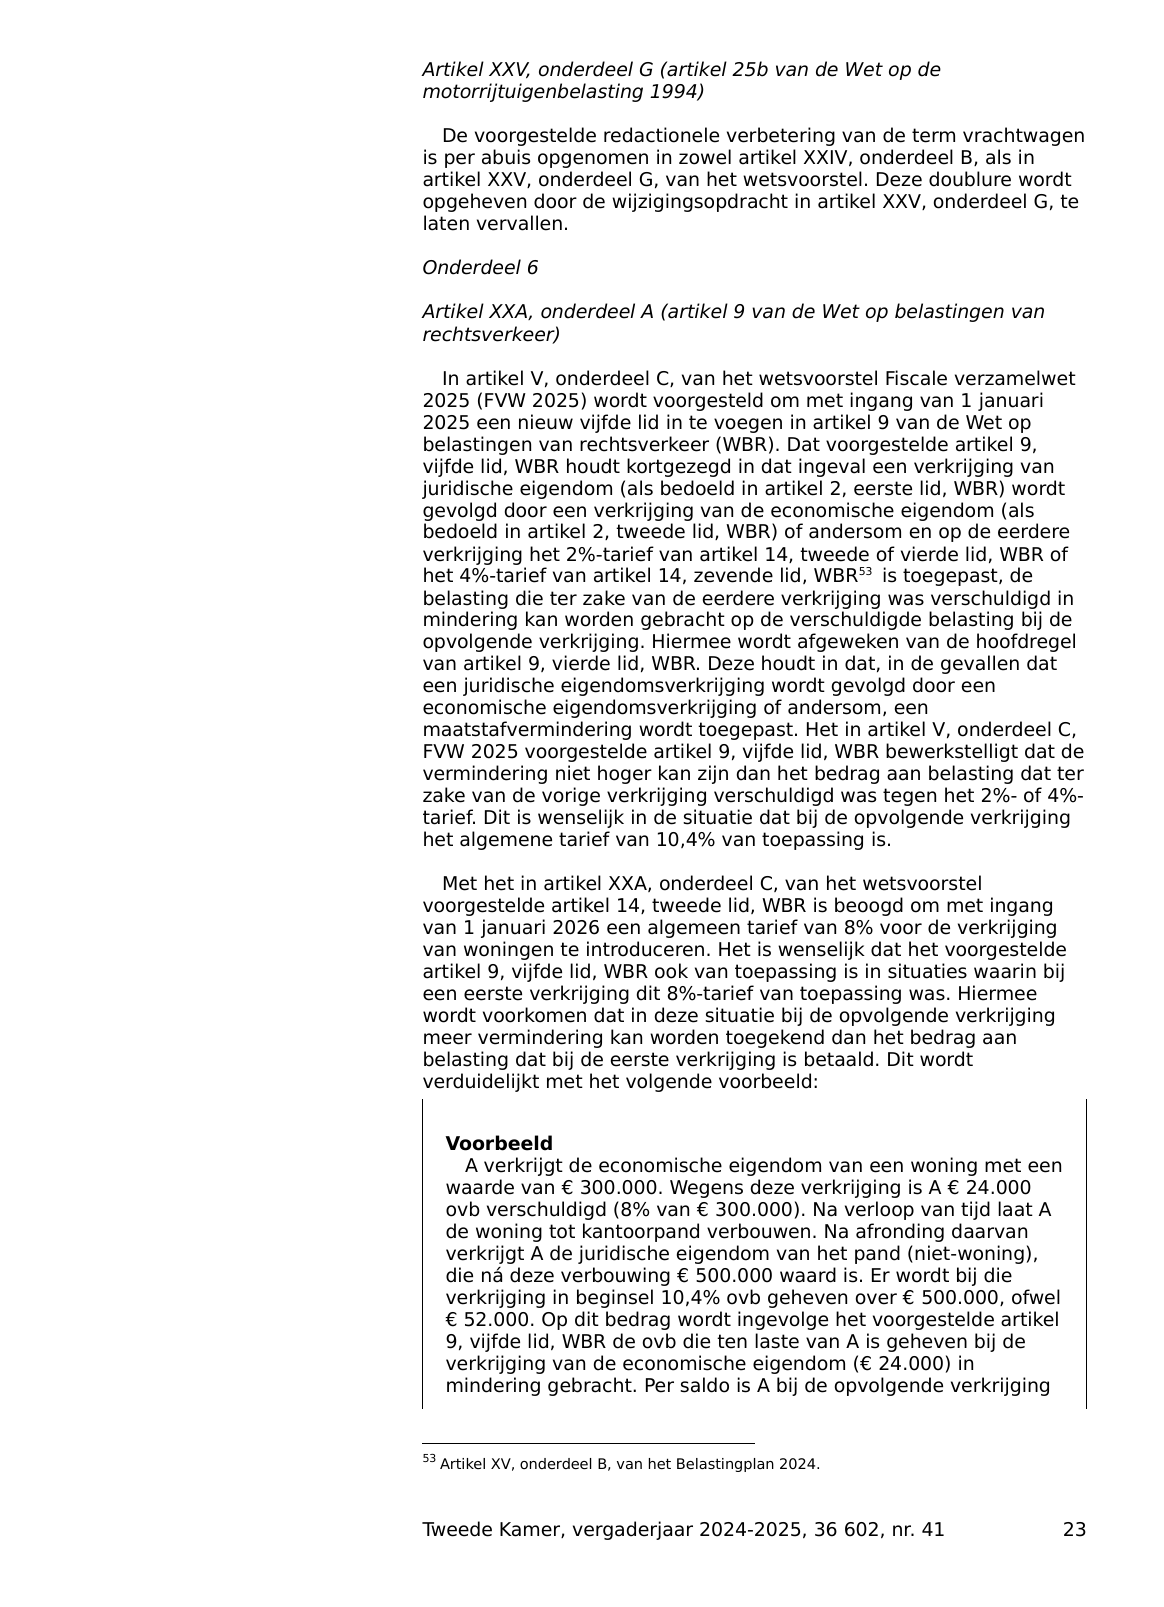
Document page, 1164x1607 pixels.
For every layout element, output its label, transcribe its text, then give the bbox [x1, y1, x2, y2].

text In artikel V, onderdeel C, van het wetsvoorstel Fiscale verzamelwet 2025 (FVW 2025) wordt voorgesteld om met ingang van 1 januari 2025 een nieuw vijfde lid in te voegen in artikel 9 van de Wet op belastingen van rechtsverkeer (WBR). Dat voorgestelde artikel 9, vijfde lid, WBR houdt kortgezegd in dat ingeval een verkrijging van juridische eigendom (als bedoeld in artikel 2, eerste lid, WBR) wordt gevolgd door een verkrijging van de economische eigendom (als bedoeld in artikel 2, tweede lid, WBR) of andersom en op de eerdere verkrijging het 2%-tarief van artikel 14, tweede of vierde lid, WBR of het 4%-tarief van artikel 14, zevende lid, WBR is toegepast, de belasting die ter zake van de eerdere verkrijging was verschuldigd in mindering kan worden gebracht op de verschuldigde belasting bij de opvolgende verkrijging. Hiermee wordt afgeweken van de hoofdregel van artikel 9, vierde lid, WBR. Deze houdt in dat, in de gevallen dat een juridische eigendomsverkrijging wordt gevolgd door een economische eigendomsverkrijging of andersom, een maatstafvermindering wordt toegepast. Het in artikel V, onderdeel C, FVW 2025 voorgestelde artikel 9, vijfde lid, WBR bewerkstelligt dat de vermindering niet hoger kan zijn dan het bedrag aan belasting dat ter zake van de vorige verkrijging verschuldigd was tegen het 2%- of 4%-tarief. Dit is wenselijk in de situatie dat bij de opvolgende verkrijging het algemene tarief van 10,4% van toepassing is. [422, 368, 1087, 851]
table_header Voorbeeld A verkrijgt de economische eigendom van een woning met een waarde van € 300.000. Wegens deze verkrijging is A € 24.000 ovb verschuldigd (8% van € 300.000). Na verloop van tijd laat A de woning tot kantoorpand verbouwen. Na afronding daarvan verkrijgt A de juridische eigendom van het pand (niet-woning), die ná deze verbouwing € 500.000 waard is. Er wordt bij die verkrijging in beginsel 10,4% ovb geheven over € 500.000, ofwel € 52.000. Op dit bedrag wordt ingevolge het voorgestelde artikel 9, vijfde lid, WBR de ovb die ten laste van A is geheven bij de verkrijging van de economische eigendom (€ 24.000) in mindering gebracht. Per saldo is A bij de opvolgende verkrijging [423, 1099, 1086, 1408]
text Met het in artikel XXA, onderdeel C, van het wetsvoorstel voorgestelde artikel 14, tweede lid, WBR is beoogd om met ingang van 1 januari 2026 een algemeen tarief van 8% voor de verkrijging van woningen te introduceren. Het is wenselijk dat het voorgestelde artikel 9, vijfde lid, WBR ook van toepassing is in situaties waarin bij een eerste verkrijging dit 8%-tarief van toepassing was. Hiermee wordt voorkomen dat in deze situatie bij de opvolgende verkrijging meer vermindering kan worden toegekend dan het bedrag aan belasting dat bij de eerste verkrijging is betaald. Dit wordt verduidelijkt met het volgende voorbeeld: [422, 873, 1087, 1093]
subtitle Artikel XXA, onderdeel A (artikel 9 van de Wet op belastingen van rechtsverkeer) [422, 301, 1087, 345]
text Artikel XV, onderdeel B, van het Belastingplan 2024. [422, 1452, 1087, 1474]
text De voorgestelde redactionele verbetering van de term vrachtwagen is per abuis opgenomen in zowel artikel XXIV, onderdeel B, als in artikel XXV, onderdeel G, van het wetsvoorstel. Deze doublure wordt opgeheven door de wijzigingsopdracht in artikel XXV, onderdeel G, te laten vervallen. [422, 125, 1087, 235]
subtitle Onderdeel 6 [422, 257, 1087, 279]
subtitle Artikel XXV, onderdeel G (artikel 25b van de Wet op de motorrijtuigenbelasting 1994) [422, 59, 1087, 103]
